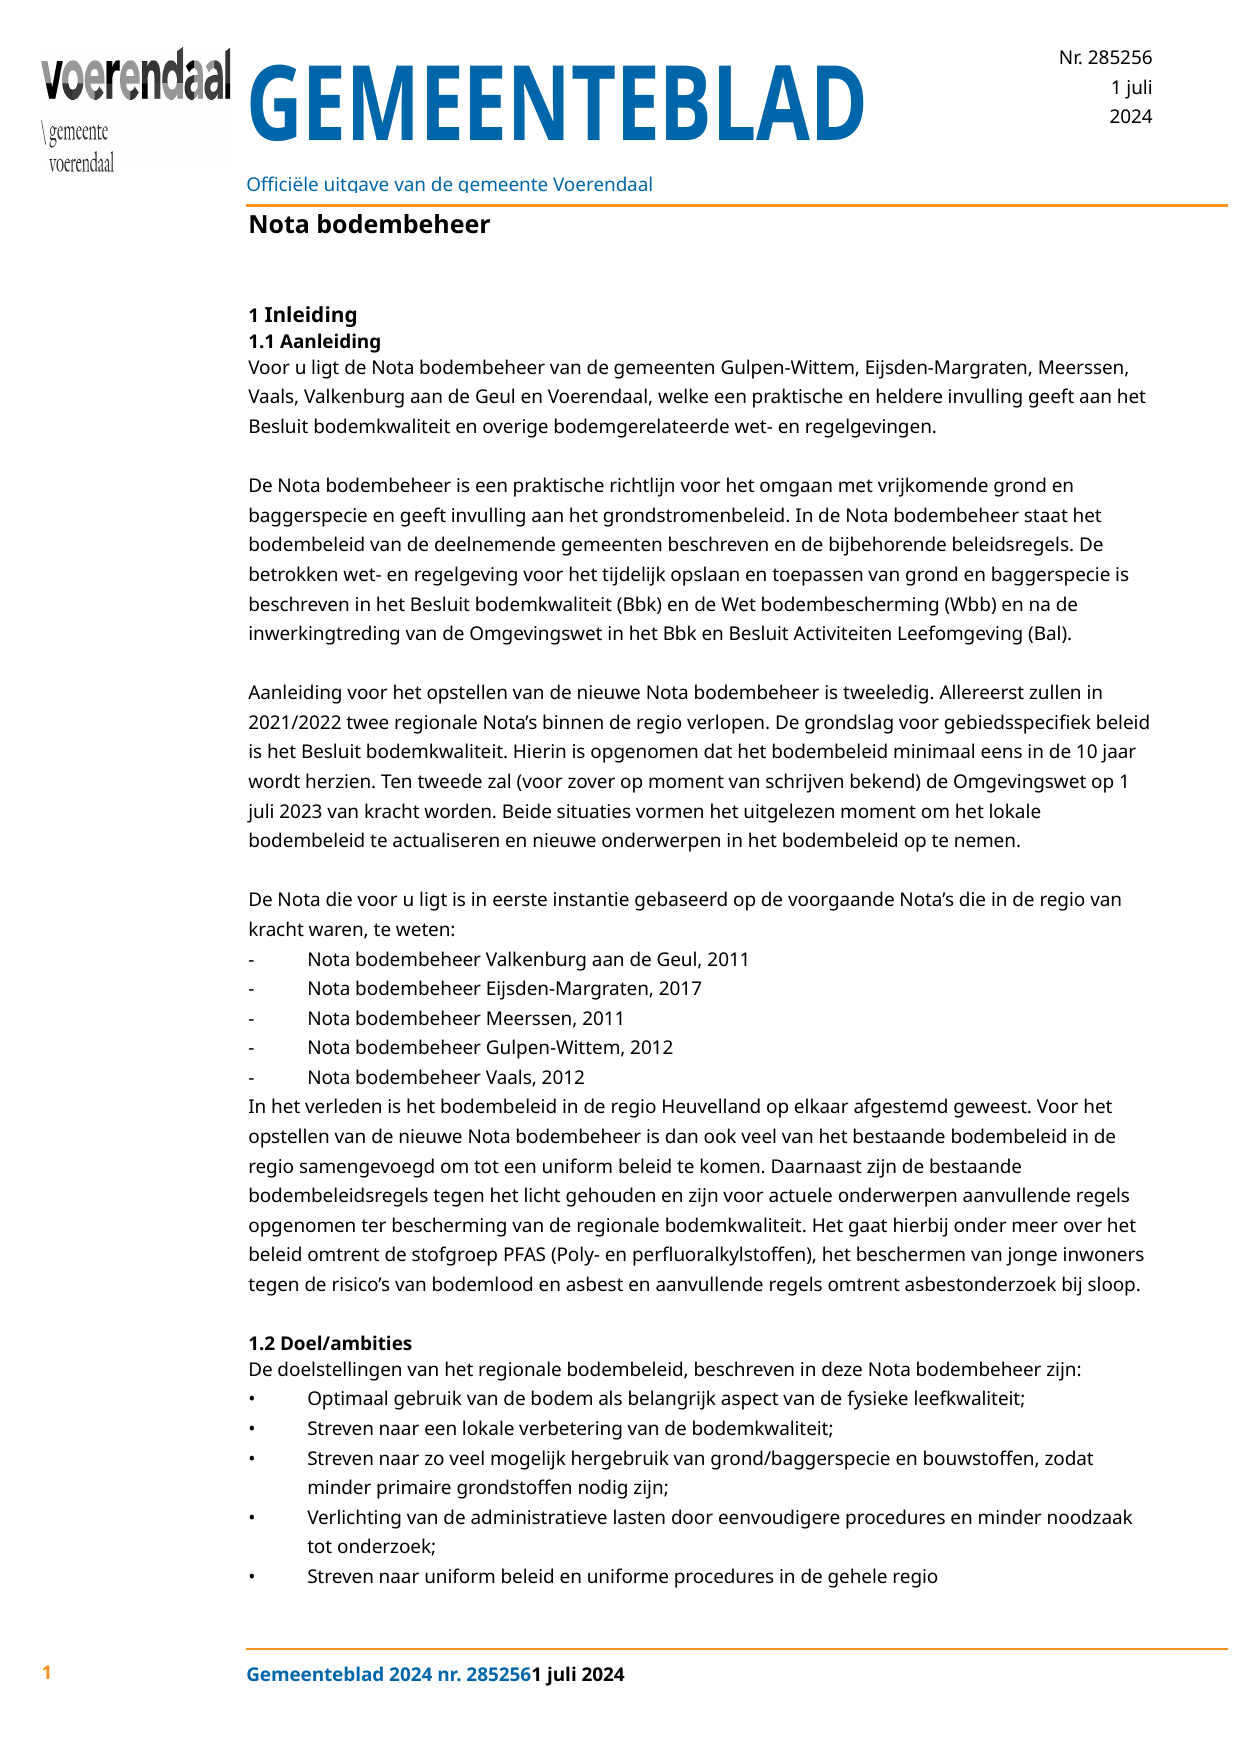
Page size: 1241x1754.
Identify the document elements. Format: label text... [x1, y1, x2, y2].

list Nota bodembeheer Eijsden-Margraten, 2017 [248, 975, 1152, 1001]
text De Nota die voor u ligt is in eerste instantie gebaseerd op de voorgaande Nota’s die in de regio van kracht waren, te weten: [248, 887, 1152, 942]
list Optimaal gebruik van de bodem als belangrijk aspect van de fysieke leefkwaliteit; [248, 1386, 1152, 1411]
text Aanleiding voor het opstellen van de nieuwe Nota bodembeheer is tweeledig. Allereerst zullen in 2021/2022 twee regionale Nota’s binnen de regio verlopen. De grondslag voor gebiedsspecifiek beleid is het Besluit bodemkwaliteit. Hierin is opgenomen dat het bodembeleid minimaal eens in de 10 jaar wordt herzien. Ten tweede zal (voor zover op moment van schrijven bekend) de Omgevingswet op 1 juli 2023 van kracht worden. Beide situaties vormen het uitgelezen moment om het lokale bodembeleid te actualiseren en nieuwe onderwerpen in het bodembeleid op te nemen. [248, 679, 1152, 853]
text De Nota bodembeheer is een praktische richtlijn voor het omgaan met vrijkomende grond en baggerspecie en geeft invulling aan het grondstromenbeleid. In de Nota bodembeheer staat het bodembeleid van de deelnemende gemeenten beschreven en de bijbehorende beleidsregels. De betrokken wet- en regelgeving voor het tijdelijk opslaan en toepassen van grond en baggerspecie is beschreven in het Besluit bodemkwaliteit (Bbk) en de Wet bodembescherming (Wbb) en na de inwerkingtreding van de Omgevingswet in het Bbk en Besluit Activiteiten Leefomgeving (Bal). [248, 472, 1152, 646]
list Nota bodembeheer Valkenburg aan de Geul, 2011 [248, 946, 1152, 971]
list Streven naar uniform beleid en uniforme procedures in de gehele regio [248, 1563, 1152, 1589]
list Streven naar een lokale verbetering van de bodemkwaliteit; [248, 1415, 1152, 1441]
text De doelstellingen van het regionale bodembeleid, beschreven in deze Nota bodembeheer zijn: [248, 1356, 1152, 1382]
text Nota bodembeheer [248, 207, 1152, 241]
list Nota bodembeheer Meerssen, 2011 [248, 1005, 1152, 1031]
picture [41, 47, 231, 172]
list Nota bodembeheer Vaals, 2012 [248, 1064, 1152, 1090]
text 1.1 Aanleiding [248, 328, 1152, 354]
text Voor u ligt de Nota bodembeheer van de gemeenten Gulpen-Wittem, Eijsden-Margraten, Meerssen, Vaals, Valkenburg aan de Geul en Voerendaal, welke een praktische en heldere invulling geeft aan het Besluit bodemkwaliteit en overige bodemgerelateerde wet- en regelgevingen. [248, 354, 1152, 439]
text 1 Inleiding [248, 300, 1152, 328]
list Streven naar zo veel mogelijk hergebruik van grond/baggerspecie en bouwstoffen, zodat minder primaire grondstoffen nodig zijn; [248, 1445, 1152, 1500]
list Verlichting van de administratieve lasten door eenvoudigere procedures en minder noodzaak tot onderzoek; [248, 1504, 1152, 1559]
text 1.2 Doel/ambities [248, 1330, 1152, 1356]
list Nota bodembeheer Gulpen-Wittem, 2012 [248, 1034, 1152, 1060]
text In het verleden is het bodembeleid in de regio Heuvelland op elkaar afgestemd geweest. Voor het opstellen van de nieuwe Nota bodembeheer is dan ook veel van het bestaande bodembeleid in de regio samengevoegd om tot een uniform beleid te komen. Daarnaast zijn de bestaande bodembeleidsregels tegen het licht gehouden en zijn voor actuele onderwerpen aanvullende regels opgenomen ter bescherming van de regionale bodemkwaliteit. Het gaat hierbij onder meer over het beleid omtrent de stofgroep PFAS (Poly- en perfluoralkylstoffen), het beschermen van jonge inwoners tegen de risico’s van bodemlood en asbest en aanvullende regels omtrent asbestonderzoek bij sloop. [248, 1094, 1152, 1297]
